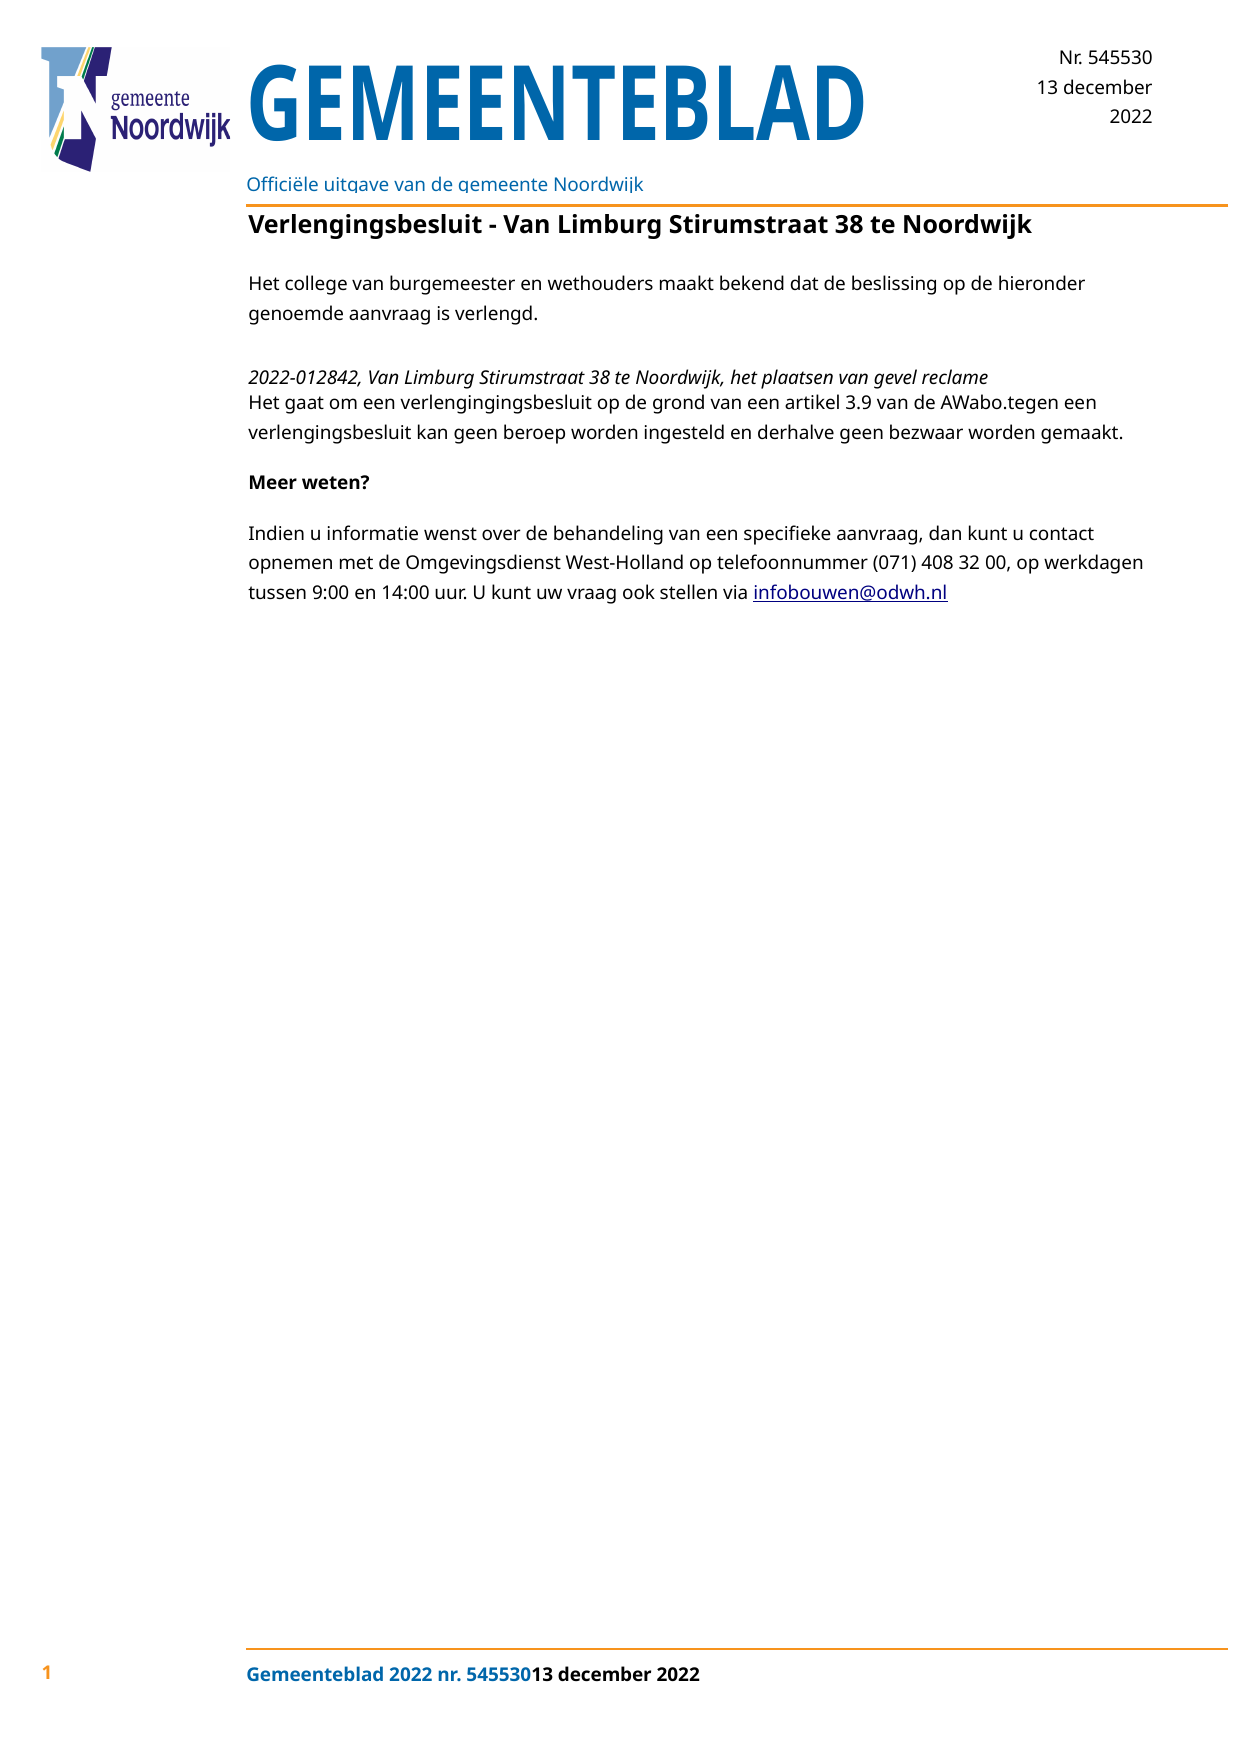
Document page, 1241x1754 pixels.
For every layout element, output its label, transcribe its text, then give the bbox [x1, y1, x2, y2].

picture [41, 47, 231, 172]
text 2022-012842, Van Limburg Stirumstraat 38 te Noordwijk, het plaatsen van gevel reclame [248, 364, 1152, 389]
text Het gaat om een verlengingingsbesluit op de grond van een artikel 3.9 van de AWabo.tegen een verlengingsbesluit kan geen beroep worden ingesteld en derhalve geen bezwaar worden gemaakt. [248, 389, 1152, 445]
text Verlengingsbesluit - Van Limburg Stirumstraat 38 te Noordwijk [248, 207, 1152, 241]
text Het college van burgemeester en wethouders maakt bekend dat de beslissing op de hieronder genoemde aanvraag is verlengd. [248, 270, 1152, 326]
text Meer weten? [248, 469, 1152, 495]
text Indien u informatie wenst over de behandeling van een specifieke aanvraag, dan kunt u contact opnemen met de Omgevingsdienst West-Holland op telefoonnummer (071) 408 32 00, op werkdagen tussen 9:00 en 14:00 uur. U kunt uw vraag ook stellen via infobouwen@odwh.nl [248, 520, 1152, 605]
